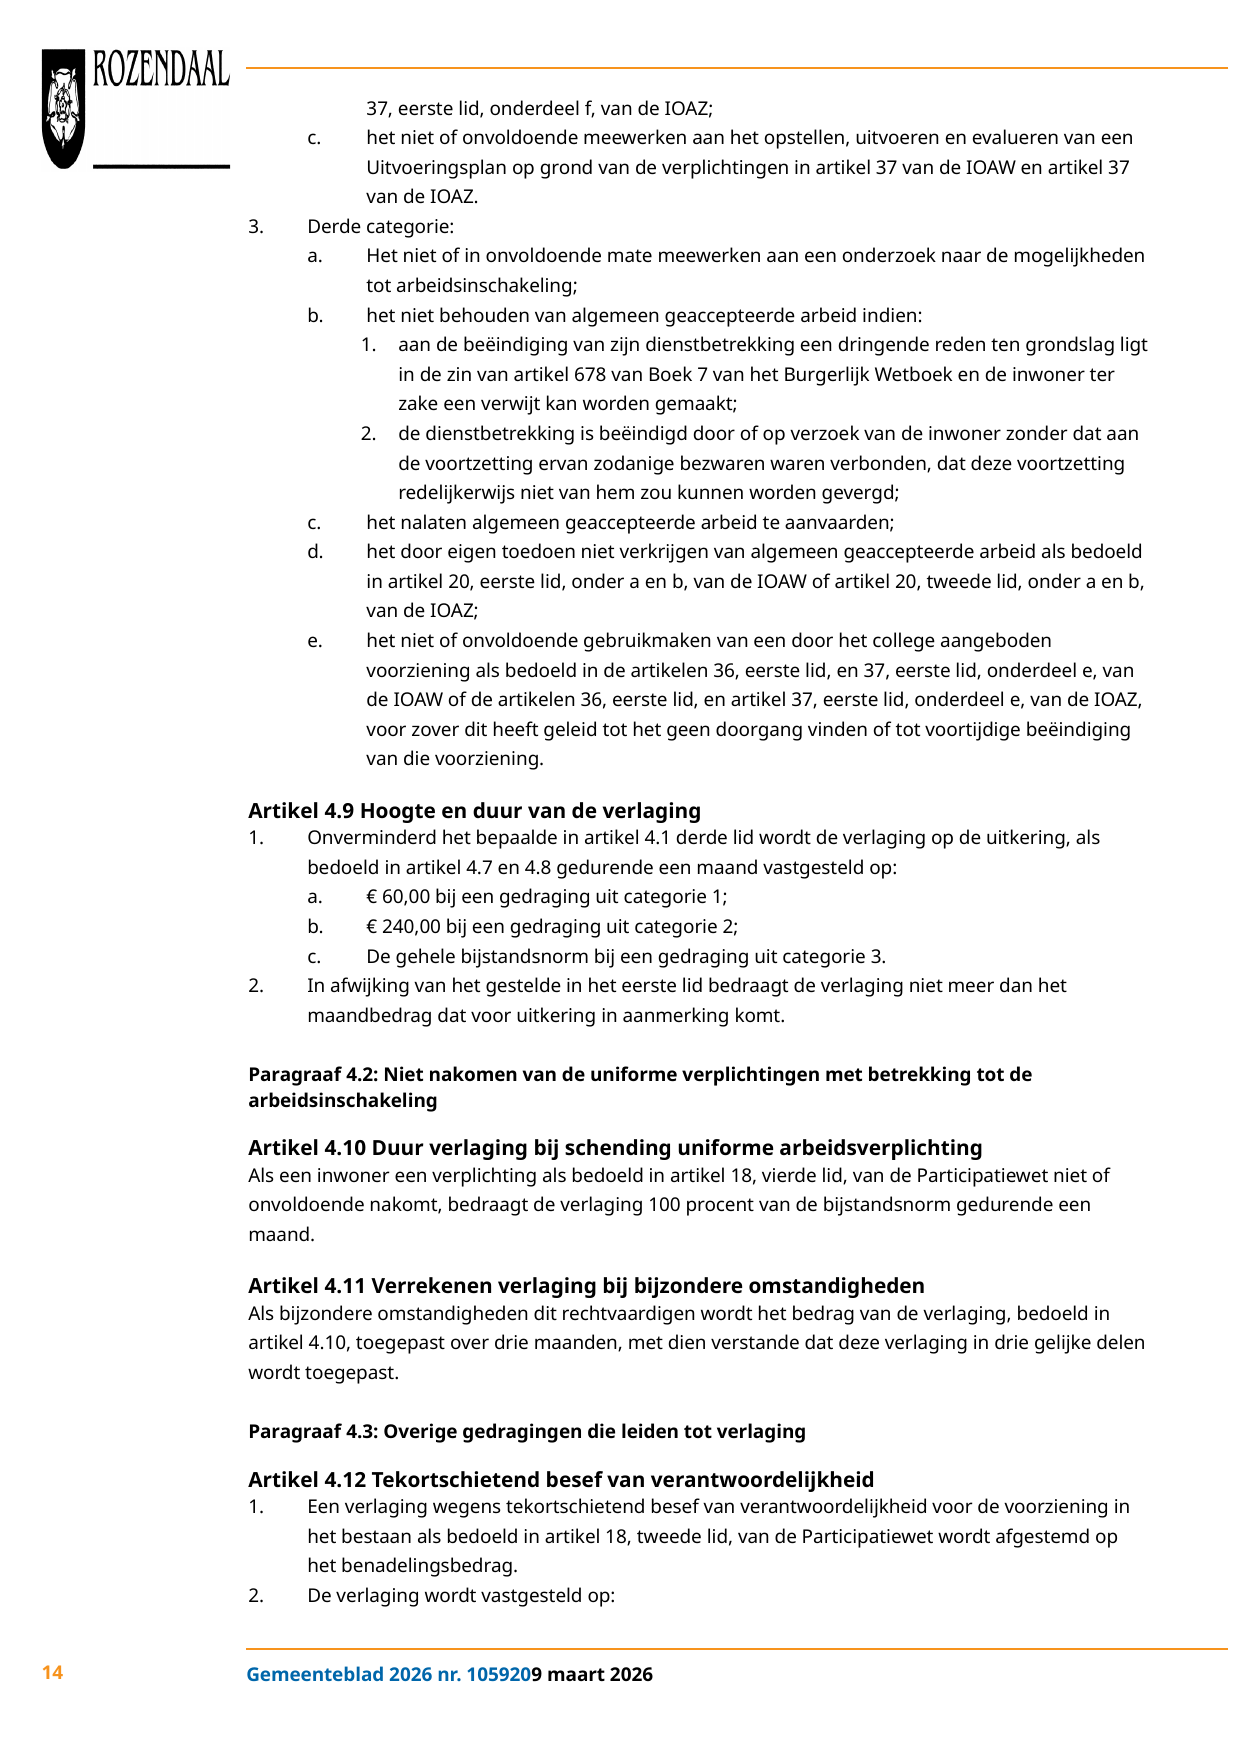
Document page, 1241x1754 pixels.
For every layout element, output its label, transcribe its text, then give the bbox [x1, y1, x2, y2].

list Derde categorie: [248, 213, 1152, 239]
list het niet of onvoldoende gebruikmaken van een door het college aangeboden voorziening als bedoeld in de artikelen 36, eerste lid, en 37, eerste lid, onderdeel e, van de IOAW of de artikelen 36, eerste lid, en artikel 37, eerste lid, onderdeel e, van de IOAZ, voor zover dit heeft geleid tot het geen doorgang vinden of tot voortijdige beëindiging van die voorziening. [307, 627, 1152, 771]
text Artikel 4.12 Tekortschietend besef van verantwoordelijkheid [248, 1465, 1152, 1493]
list het nalaten algemeen geaccepteerde arbeid te aanvaarden; [307, 509, 1152, 535]
list de dienstbetrekking is beëindigd door of op verzoek van de inwoner zonder dat aan de voortzetting ervan zodanige bezwaren waren verbonden, dat deze voortzetting redelijkerwijs niet van hem zou kunnen worden gevergd; [361, 420, 1152, 505]
list € 240,00 bij een gedraging uit categorie 2; [307, 913, 1152, 939]
list het niet of onvoldoende meewerken aan het opstellen, uitvoeren en evalueren van een Uitvoeringsplan op grond van de verplichtingen in artikel 37 van de IOAW en artikel 37 van de IOAZ. [307, 124, 1152, 209]
text Paragraaf 4.2: Niet nakomen van de uniforme verplichtingen met betrekking tot de arbeidsinschakeling [248, 1061, 1152, 1113]
list In afwijking van het gestelde in het eerste lid bedraagt de verlaging niet meer dan het maandbedrag dat voor uitkering in aanmerking komt. [248, 972, 1152, 1028]
text Paragraaf 4.3: Overige gedragingen die leiden tot verlaging [248, 1418, 1152, 1444]
list € 60,00 bij een gedraging uit categorie 1; [307, 884, 1152, 909]
text Artikel 4.11 Verrekenen verlaging bij bijzondere omstandigheden [248, 1271, 1152, 1300]
list Het niet of in onvoldoende mate meewerken aan een onderzoek naar de mogelijkheden tot arbeidsinschakeling; [307, 243, 1152, 298]
text Artikel 4.9 Hoogte en duur van de verlaging [248, 796, 1152, 824]
text Als een inwoner een verplichting als bedoeld in artikel 18, vierde lid, van de Participatiewet niet of onvoldoende nakomt, bedraagt de verlaging 100 procent van de bijstandsnorm gedurende een maand. [248, 1162, 1152, 1247]
list 37, eerste lid, onderdeel f, van de IOAZ; [307, 95, 1152, 121]
list De gehele bijstandsnorm bij een gedraging uit categorie 3. [307, 943, 1152, 968]
list Een verlaging wegens tekortschietend besef van verantwoordelijkheid voor de voorziening in het bestaan als bedoeld in artikel 18, tweede lid, van de Participatiewet wordt afgestemd op het benadelingsbedrag. [248, 1493, 1152, 1578]
text Artikel 4.10 Duur verlaging bij schending uniforme arbeidsverplichting [248, 1133, 1152, 1162]
list het niet behouden van algemeen geaccepteerde arbeid indien: [307, 302, 1152, 328]
list Onverminderd het bepaalde in artikel 4.1 derde lid wordt de verlaging op de uitkering, als bedoeld in artikel 4.7 en 4.8 gedurende een maand vastgesteld op: [248, 824, 1152, 880]
list het door eigen toedoen niet verkrijgen van algemeen geaccepteerde arbeid als bedoeld in artikel 20, eerste lid, onder a en b, van de IOAW of artikel 20, tweede lid, onder a en b, van de IOAZ; [307, 538, 1152, 623]
list De verlaging wordt vastgesteld op: [248, 1582, 1152, 1608]
text Als bijzondere omstandigheden dit rechtvaardigen wordt het bedrag van de verlaging, bedoeld in artikel 4.10, toegepast over drie maanden, met dien verstande dat deze verlaging in drie gelijke delen wordt toegepast. [248, 1300, 1152, 1385]
picture [41, 47, 231, 172]
list aan de beëindiging van zijn dienstbetrekking een dringende reden ten grondslag ligt in de zin van artikel 678 van Boek 7 van het Burgerlijk Wetboek en de inwoner ter zake een verwijt kan worden gemaakt; [361, 331, 1152, 416]
